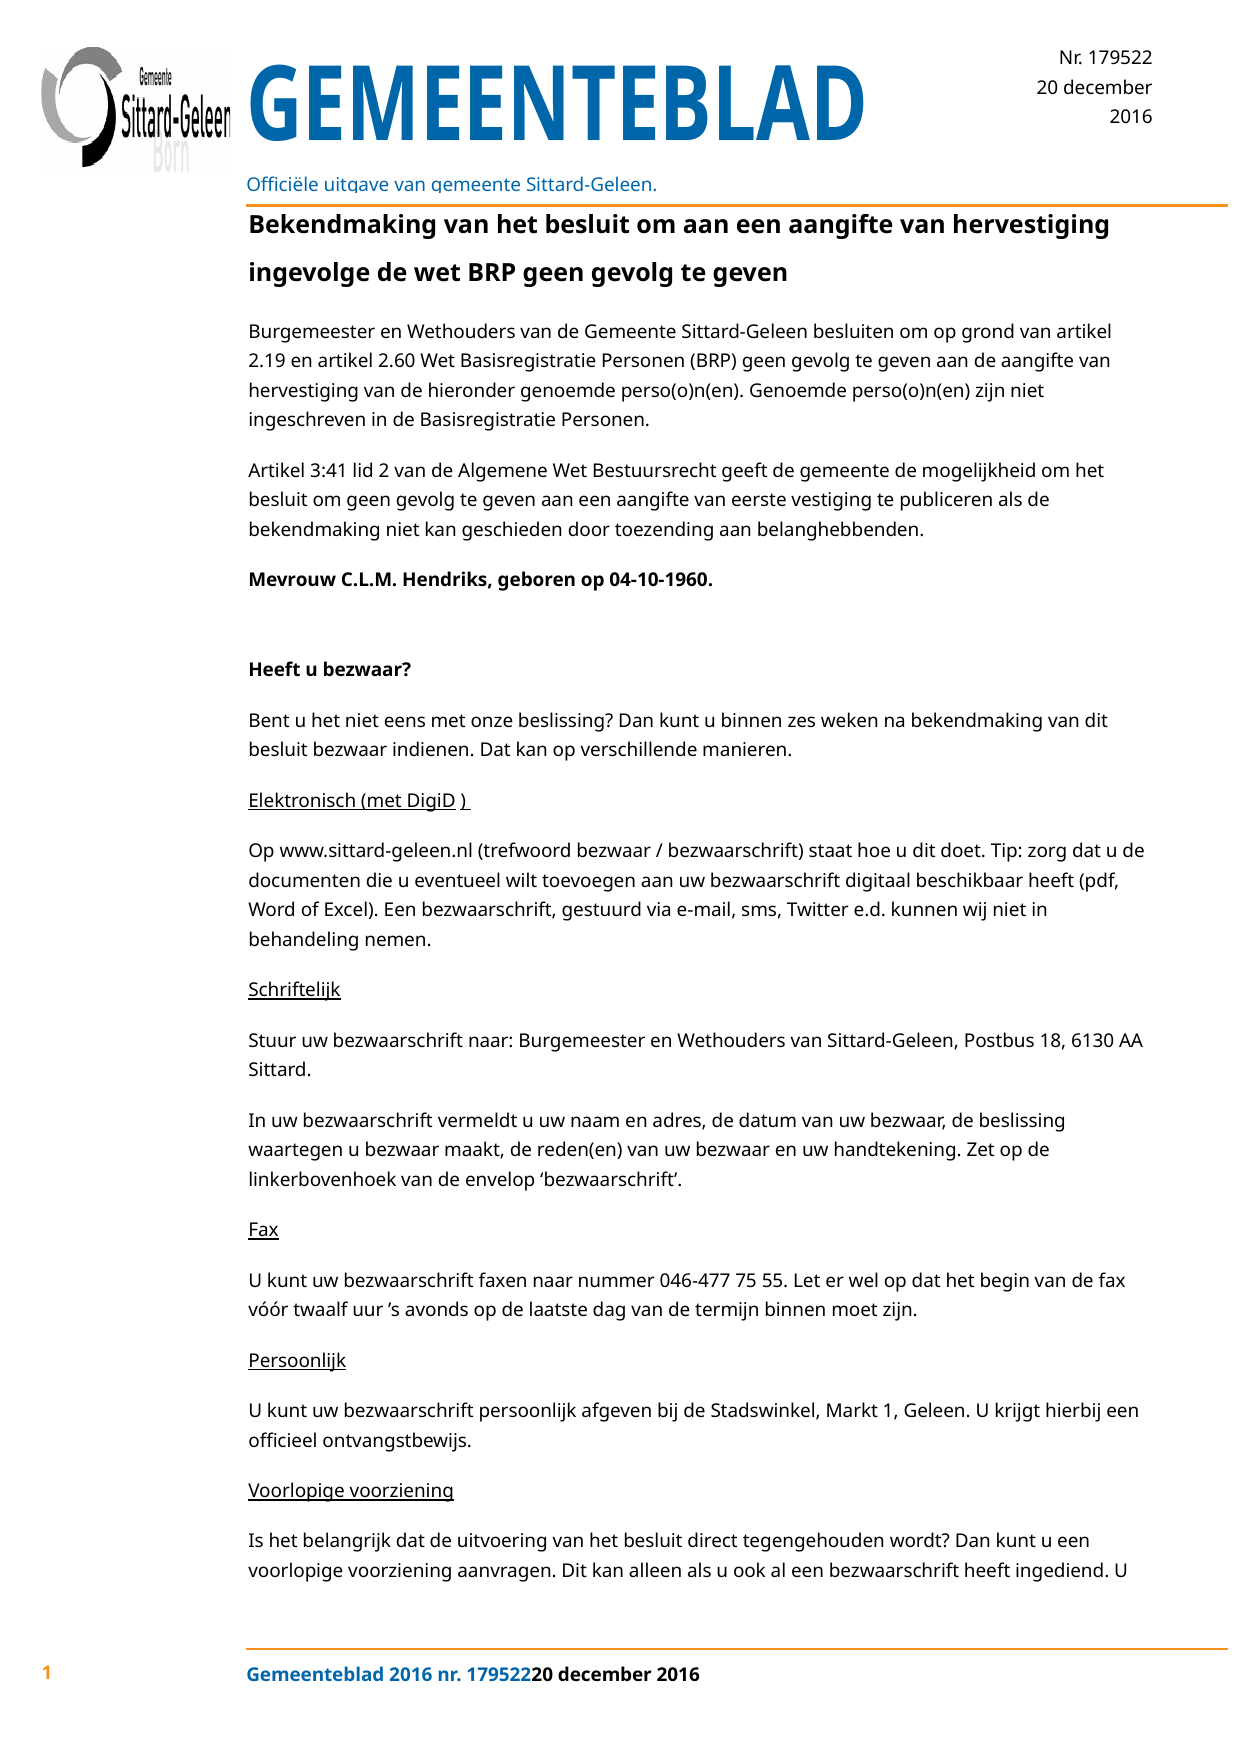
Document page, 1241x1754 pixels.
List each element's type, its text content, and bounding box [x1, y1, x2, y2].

text Is het belangrijk dat de uitvoering van het besluit direct tegengehouden wordt? Dan kunt u een voorlopige voorziening aanvragen. Dit kan alleen als u ook al een bezwaarschrift heeft ingediend. U [248, 1528, 1152, 1583]
picture [41, 47, 231, 172]
text Heeft u bezwaar? [248, 656, 1152, 682]
text Schriftelijk [248, 976, 1152, 1002]
text U kunt uw bezwaarschrift faxen naar nummer 046-477 75 55. Let er wel op dat het begin van de fax vóór twaalf uur ’s avonds op de laatste dag van de termijn binnen moet zijn. [248, 1267, 1152, 1322]
text Artikel 3:41 lid 2 van de Algemene Wet Bestuursrecht geeft de gemeente de mogelijkheid om het besluit om geen gevolg te geven aan een aangifte van eerste vestiging te publiceren als de bekendmaking niet kan geschieden door toezending aan belanghebbenden. [248, 457, 1152, 542]
text Bekendmaking van het besluit om aan een aangifte van hervestiging ingevolge de wet BRP geen gevolg te geven [248, 207, 1152, 288]
text Burgemeester en Wethouders van de Gemeente Sittard-Geleen besluiten om op grond van artikel 2.19 en artikel 2.60 Wet Basisregistratie Personen (BRP) geen gevolg te geven aan de aangifte van hervestiging van de hieronder genoemde perso(o)n(en). Genoemde perso(o)n(en) zijn niet ingeschreven in de Basisregistratie Personen. [248, 318, 1152, 432]
text Mevrouw C.L.M. Hendriks, geboren op 04-10-1960. [248, 567, 1152, 592]
text Elektronisch (met DigiD ) [248, 787, 1152, 812]
text Persoonlijk [248, 1347, 1152, 1372]
text Op www.sittard-geleen.nl (trefwoord bezwaar / bezwaarschrift) staat hoe u dit doet. Tip: zorg dat u de documenten die u eventueel wilt toevoegen aan uw bezwaarschrift digitaal beschikbaar heeft (pdf, Word of Excel). Een bezwaarschrift, gestuurd via e-mail, sms, Twitter e.d. kunnen wij niet in behandeling nemen. [248, 837, 1152, 952]
text Voorlopige voorziening [248, 1477, 1152, 1503]
text Stuur uw bezwaarschrift naar: Burgemeester en Wethouders van Sittard-Geleen, Postbus 18, 6130 AA Sittard. [248, 1027, 1152, 1082]
text U kunt uw bezwaarschrift persoonlijk afgeven bij de Stadswinkel, Markt 1, Geleen. U krijgt hierbij een officieel ontvangstbewijs. [248, 1397, 1152, 1452]
text In uw bezwaarschrift vermeldt u uw naam en adres, de datum van uw bezwaar, de beslissing waartegen u bezwaar maakt, de reden(en) van uw bezwaar en uw handtekening. Zet op de linkerbovenhoek van de envelop ‘bezwaarschrift’. [248, 1107, 1152, 1192]
text Bent u het niet eens met onze beslissing? Dan kunt u binnen zes weken na bekendmaking van dit besluit bezwaar indienen. Dat kan op verschillende manieren. [248, 707, 1152, 762]
text Fax [248, 1216, 1152, 1242]
